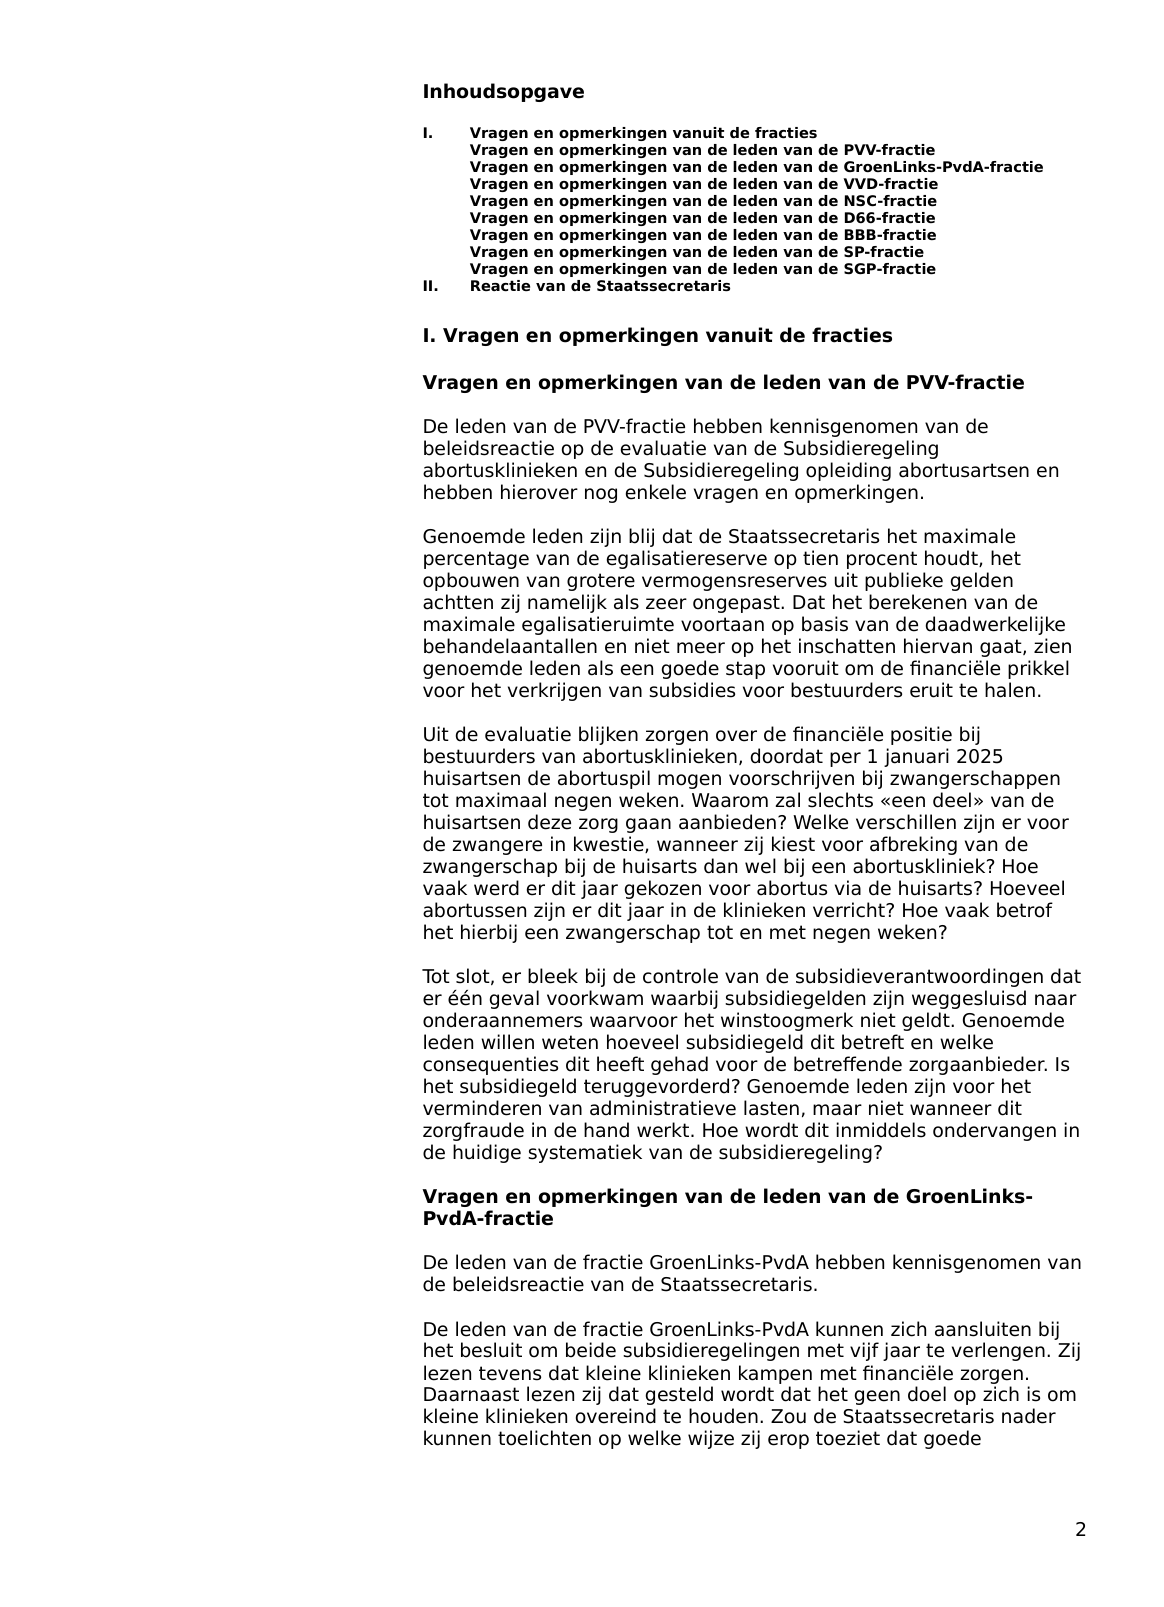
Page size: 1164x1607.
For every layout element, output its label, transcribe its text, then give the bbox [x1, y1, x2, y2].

table_cell [422, 261, 463, 278]
table_cell Vragen en opmerkingen van de leden van de GroenLinks-PvdA-fractie [464, 159, 1087, 176]
table_cell Vragen en opmerkingen van de leden van de BBB-fractie [464, 227, 1087, 244]
subtitle Vragen en opmerkingen van de leden van de PVV-fractie [422, 372, 1087, 394]
table_cell [422, 244, 463, 261]
text Uit de evaluatie blijken zorgen over de financiële positie bij bestuurders van abortusklinieken, doordat per 1 januari 2025 huisartsen de abortuspil mogen voorschrijven bij zwangerschappen tot maximaal negen weken. Waarom zal slechts «een deel» van de huisartsen deze zorg gaan aanbieden? Welke verschillen zijn er voor de zwangere in kwestie, wanneer zij kiest voor afbreking van de zwangerschap bij de huisarts dan wel bij een abortuskliniek? Hoe vaak werd er dit jaar gekozen voor abortus via de huisarts? Hoeveel abortussen zijn er dit jaar in de klinieken verricht? Hoe vaak betrof het hierbij een zwangerschap tot en met negen weken? [422, 724, 1087, 944]
table_header I. [422, 125, 463, 142]
text Genoemde leden zijn blij dat de Staatssecretaris het maximale percentage van de egalisatiereserve op tien procent houdt, het opbouwen van grotere vermogensreserves uit publieke gelden achtten zij namelijk als zeer ongepast. Dat het berekenen van de maximale egalisatieruimte voortaan op basis van de daadwerkelijke behandelaantallen en niet meer op het inschatten hiervan gaat, zien genoemde leden als een goede stap vooruit om de financiële prikkel voor het verkrijgen van subsidies voor bestuurders eruit te halen. [422, 526, 1087, 702]
table_cell [422, 176, 463, 193]
table_cell [422, 142, 463, 159]
table_cell [422, 210, 463, 227]
table_cell Vragen en opmerkingen van de leden van de NSC-fractie [464, 193, 1087, 210]
text De leden van de fractie GroenLinks-PvdA hebben kennisgenomen van de beleidsreactie van de Staatssecretaris. [422, 1252, 1087, 1296]
text De leden van de fractie GroenLinks-PvdA kunnen zich aansluiten bij het besluit om beide subsidieregelingen met vijf jaar te verlengen. Zij lezen tevens dat kleine klinieken kampen met financiële zorgen. Daarnaast lezen zij dat gesteld wordt dat het geen doel op zich is om kleine klinieken overeind te houden. Zou de Staatssecretaris nader kunnen toelichten op welke wijze zij erop toeziet dat goede [422, 1318, 1087, 1450]
table_cell Vragen en opmerkingen van de leden van de SP-fractie [464, 244, 1087, 261]
text Tot slot, er bleek bij de controle van de subsidieverantwoordingen dat er één geval voorkwam waarbij subsidiegelden zijn weggesluisd naar onderaannemers waarvoor het winstoogmerk niet geldt. Genoemde leden willen weten hoeveel subsidiegeld dit betreft en welke consequenties dit heeft gehad voor de betreffende zorgaanbieder. Is het subsidiegeld teruggevorderd? Genoemde leden zijn voor het verminderen van administratieve lasten, maar niet wanneer dit zorgfraude in de hand werkt. Hoe wordt dit inmiddels ondervangen in de huidige systematiek van de subsidieregeling? [422, 966, 1087, 1164]
subtitle I. Vragen en opmerkingen vanuit de fracties [422, 325, 1087, 347]
table_cell Reactie van de Staatssecretaris [464, 278, 1087, 295]
table_cell [422, 193, 463, 210]
table_cell Vragen en opmerkingen van de leden van de SGP-fractie [464, 261, 1087, 278]
table_cell Vragen en opmerkingen van de leden van de VVD-fractie [464, 176, 1087, 193]
table_cell [422, 159, 463, 176]
subtitle Inhoudsopgave [422, 81, 1087, 103]
table_header Vragen en opmerkingen vanuit de fracties [464, 125, 1087, 142]
table_cell Vragen en opmerkingen van de leden van de PVV-fractie [464, 142, 1087, 159]
table_cell II. [422, 278, 463, 295]
text De leden van de PVV-fractie hebben kennisgenomen van de beleidsreactie op de evaluatie van de Subsidieregeling abortusklinieken en de Subsidieregeling opleiding abortusartsen en hebben hierover nog enkele vragen en opmerkingen. [422, 416, 1087, 504]
subtitle Vragen en opmerkingen van de leden van de GroenLinks-PvdA-fractie [422, 1186, 1087, 1230]
table_cell [422, 227, 463, 244]
table_cell Vragen en opmerkingen van de leden van de D66-fractie [464, 210, 1087, 227]
